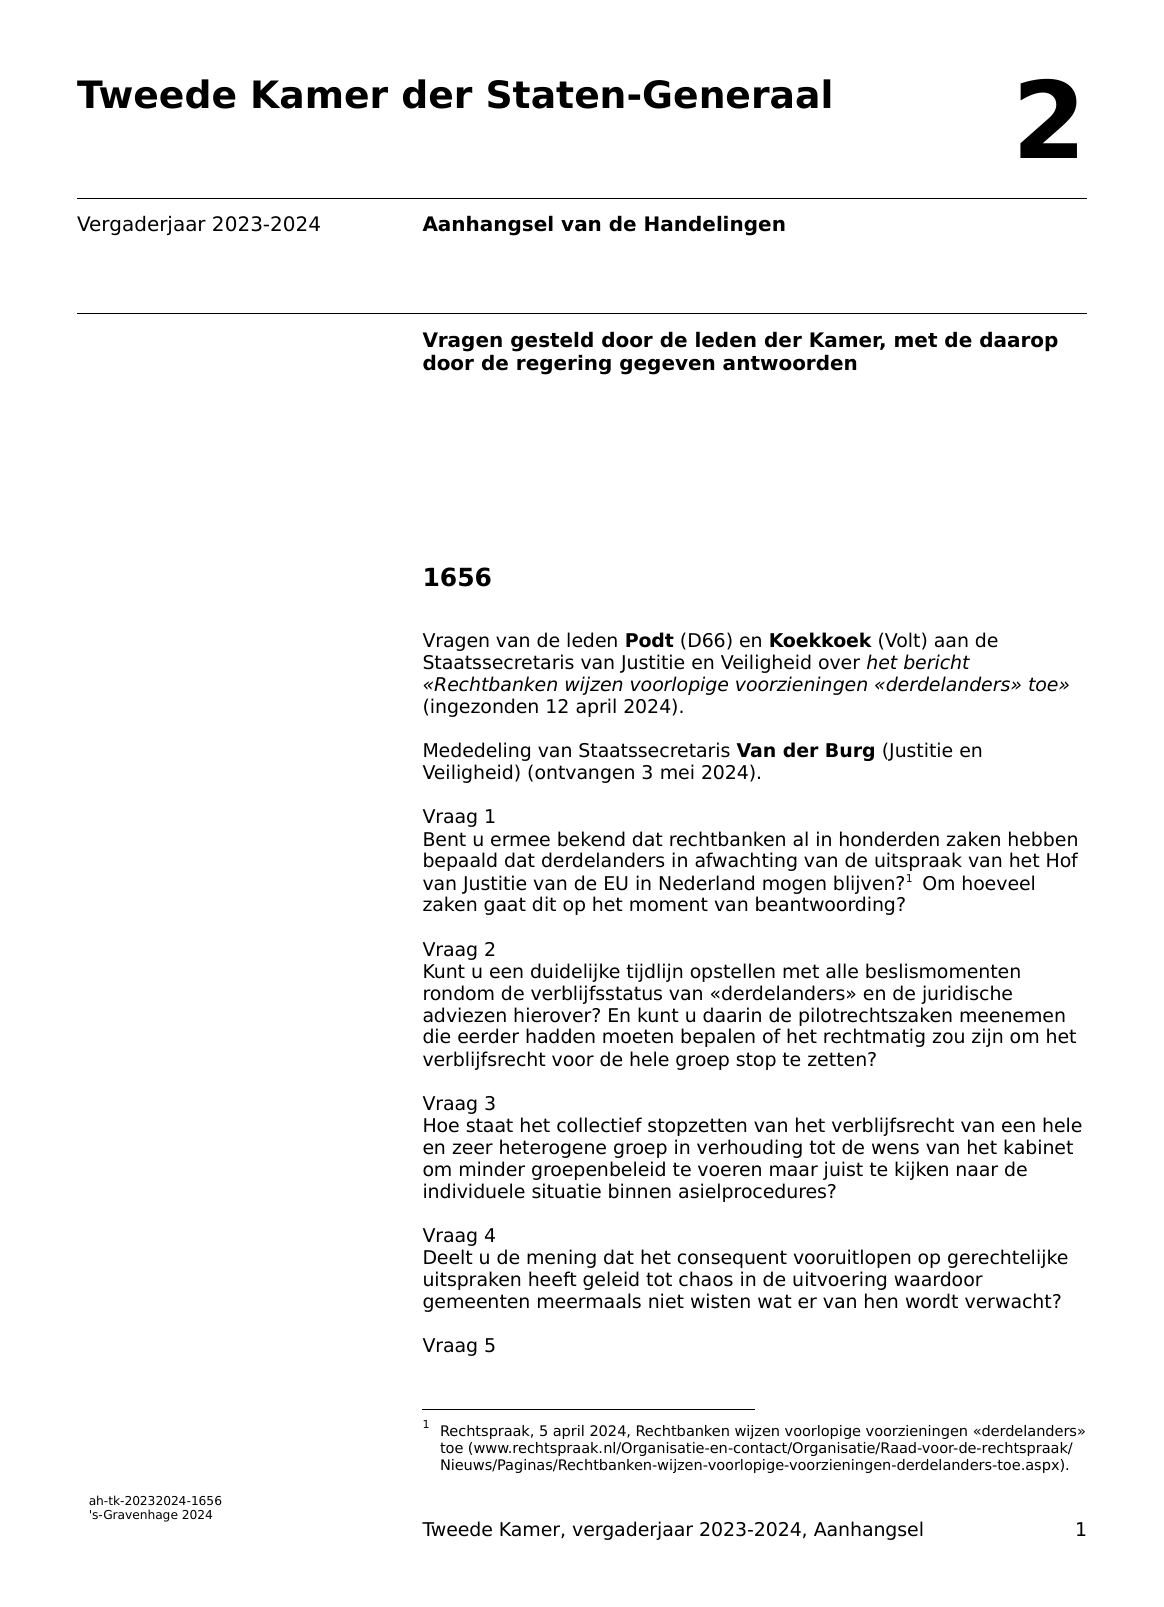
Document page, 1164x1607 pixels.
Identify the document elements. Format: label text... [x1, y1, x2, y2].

table_cell Aanhangsel van de Handelingen [422, 199, 1087, 313]
text Bent u ermee bekend dat rechtbanken al in honderden zaken hebben bepaald dat derdelanders in afwachting van de uitspraak van het Hof van Justitie van de EU in Nederland mogen blijven? Om hoeveel zaken gaat dit op het moment van beantwoording? [422, 828, 1087, 916]
table_header 2 [886, 59, 1087, 198]
text Kunt u een duidelijke tijdlijn opstellen met alle beslismomenten rondom de verblijfsstatus van «derdelanders» en de juridische adviezen hierover? En kunt u daarin de pilotrechtszaken meenemen die eerder hadden moeten bepalen of het rechtmatig zou zijn om het verblijfsrecht voor de hele groep stop te zetten? [422, 961, 1087, 1070]
text Vraag 4 [422, 1225, 1087, 1247]
text ah-tk-20232024-1656 [88, 1494, 323, 1508]
text Vraag 3 [422, 1093, 1087, 1114]
text Vraag 2 [422, 938, 1087, 961]
table_header Tweede Kamer der Staten-Generaal [77, 59, 886, 198]
table_cell [77, 314, 422, 375]
text Vragen van de leden Podt (D66) en Koekkoek (Volt) aan de Staatssecretaris van Justitie en Veiligheid over het bericht «Rechtbanken wijzen voorlopige voorzieningen «derdelanders» toe» (ingezonden 12 april 2024). [422, 630, 1087, 718]
text Deelt u de mening dat het consequent vooruitlopen op gerechtelijke uitspraken heeft geleid tot chaos in de uitvoering waardoor gemeenten meermaals niet wisten wat er van hen wordt verwacht? [422, 1247, 1087, 1313]
text 's-Gravenhage 2024 [88, 1508, 323, 1522]
text Hoe staat het collectief stopzetten van het verblijfsrecht van een hele en zeer heterogene groep in verhouding tot de wens van het kabinet om minder groepenbeleid te voeren maar juist te kijken naar de individuele situatie binnen asielprocedures? [422, 1114, 1087, 1202]
table_cell Vragen gesteld door de leden der Kamer, met de daarop door de regering gegeven antwoorden [422, 314, 1087, 375]
table_cell Vergaderjaar 2023-2024 [77, 199, 422, 313]
text 1656 [422, 563, 1087, 592]
text Vraag 5 [422, 1335, 1087, 1357]
text Vraag 1 [422, 806, 1087, 828]
text Rechtspraak, 5 april 2024, Rechtbanken wijzen voorlopige voorzieningen «derdelanders» toe (www.rechtspraak.nl/Organisatie-en-contact/Organisatie/Raad-voor-de-rechtspraak/Nieuws/Paginas/Rechtbanken-wijzen-voorlopige-voorzieningen-derdelanders-toe.aspx). [422, 1418, 1087, 1474]
text Mededeling van Staatssecretaris Van der Burg (Justitie en Veiligheid) (ontvangen 3 mei 2024). [422, 740, 1087, 784]
